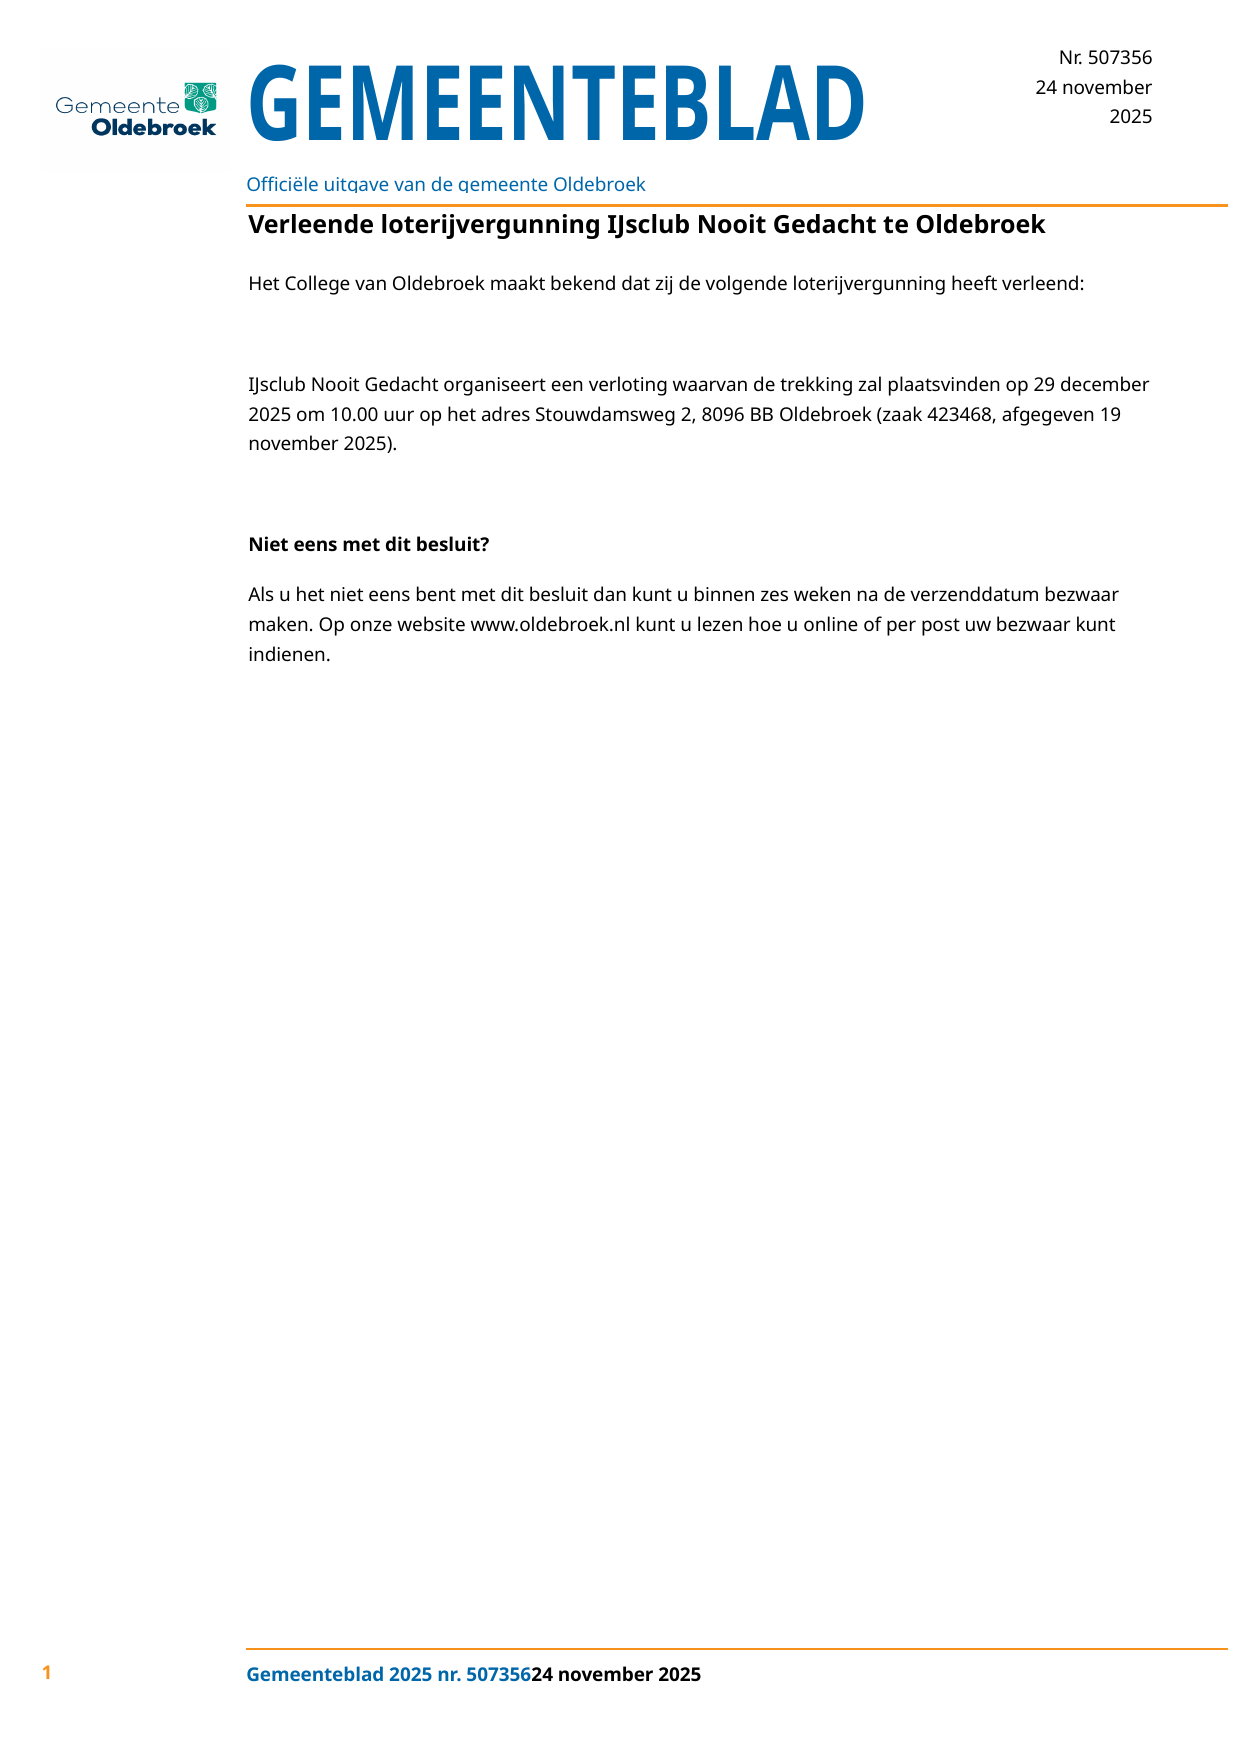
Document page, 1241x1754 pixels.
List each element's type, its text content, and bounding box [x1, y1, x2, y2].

text Verleende loterijvergunning IJsclub Nooit Gedacht te Oldebroek [248, 207, 1152, 241]
text Als u het niet eens bent met dit besluit dan kunt u binnen zes weken na de verzenddatum bezwaar maken. Op onze website www.oldebroek.nl kunt u lezen hoe u online of per post uw bezwaar kunt indienen. [248, 582, 1152, 666]
picture [41, 47, 231, 172]
text Het College van Oldebroek maakt bekend dat zij de volgende loterijvergunning heeft verleend: [248, 270, 1152, 296]
text Niet eens met dit besluit? [248, 531, 1152, 557]
text IJsclub Nooit Gedacht organiseert een verloting waarvan de trekking zal plaatsvinden op 29 december 2025 om 10.00 uur op het adres Stouwdamsweg 2, 8096 BB Oldebroek (zaak 423468, afgegeven 19 november 2025). [248, 371, 1152, 456]
